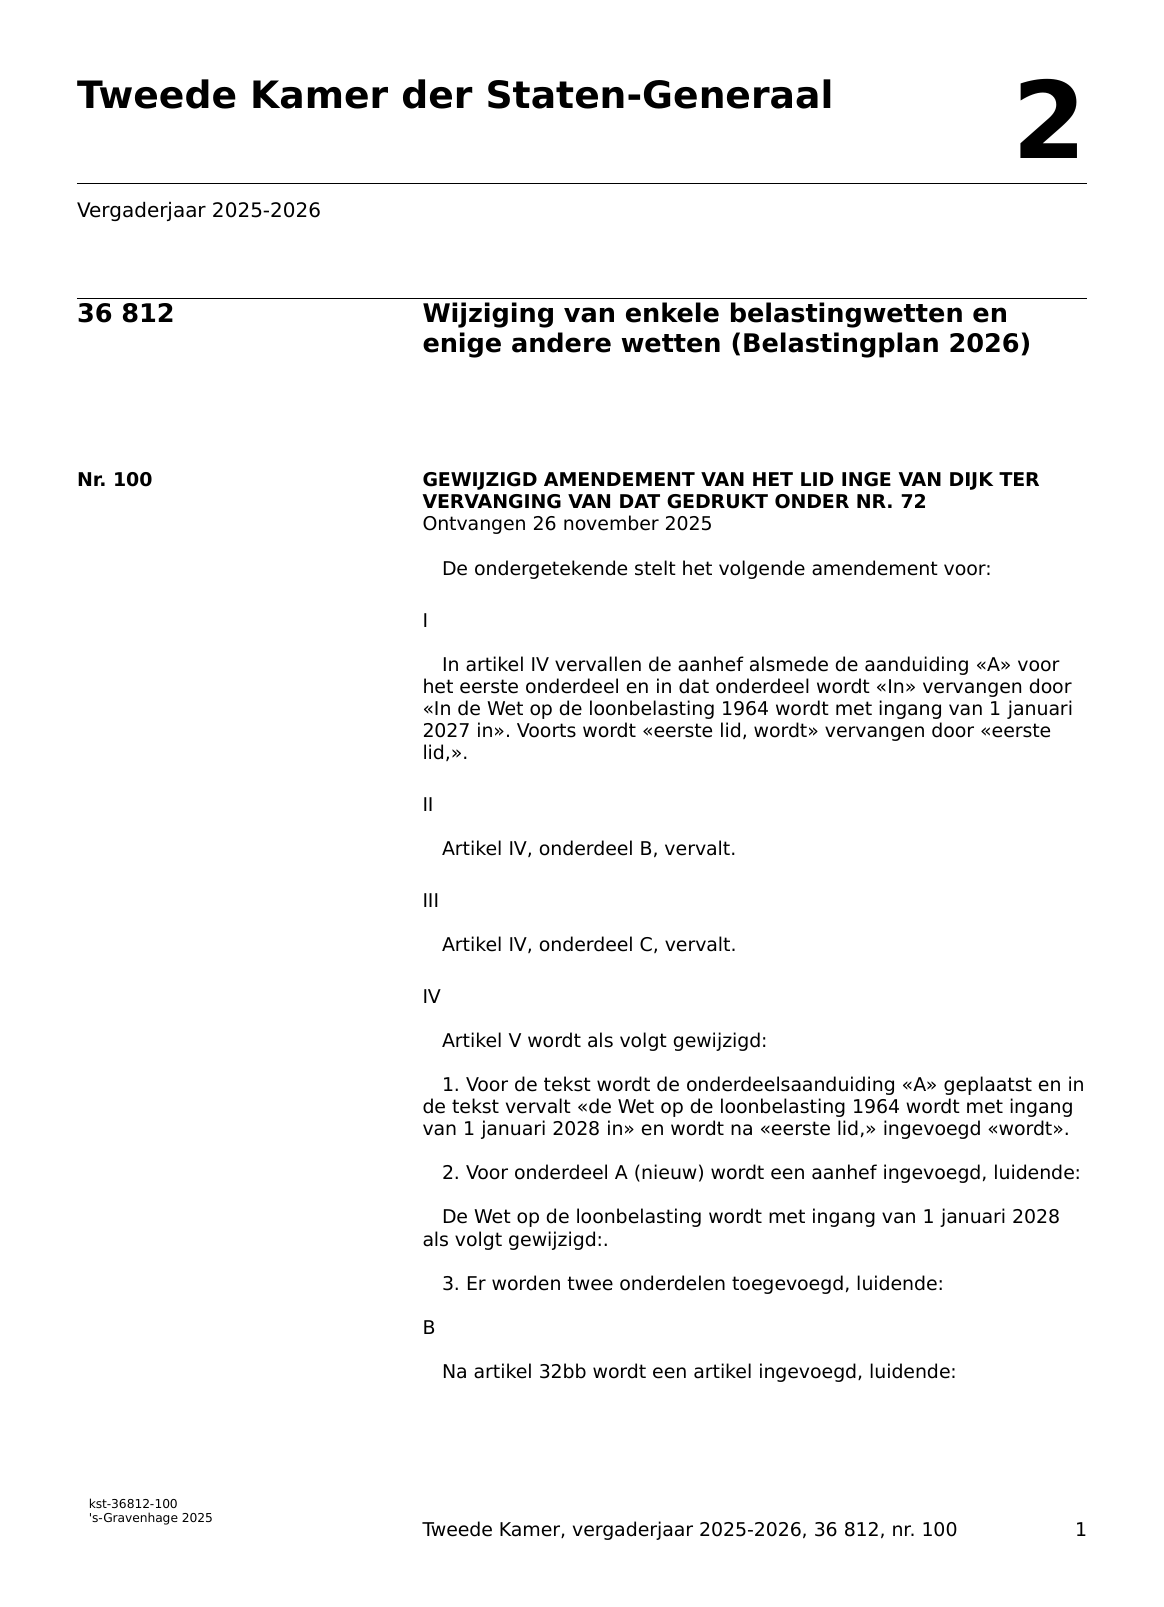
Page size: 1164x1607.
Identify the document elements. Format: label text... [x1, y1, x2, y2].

table_header 2 [886, 59, 1087, 183]
text Artikel V wordt als volgt gewijzigd: [422, 1030, 1087, 1052]
table_cell Vergaderjaar 2025-2026 [77, 184, 1087, 298]
text Na artikel 32bb wordt een artikel ingevoegd, luidende: [422, 1361, 1087, 1383]
text Artikel IV, onderdeel C, vervalt. [422, 934, 1087, 956]
table_header Tweede Kamer der Staten-Generaal [77, 59, 886, 183]
subtitle II [422, 793, 1087, 816]
text Artikel IV, onderdeel B, vervalt. [422, 838, 1087, 860]
text B [422, 1317, 1087, 1339]
text In artikel IV vervallen de aanhef alsmede de aanduiding «A» voor het eerste onderdeel en in dat onderdeel wordt «In» vervangen door «In de Wet op de loonbelasting 1964 wordt met ingang van 1 januari 2027 in». Voorts wordt «eerste lid, wordt» vervangen door «eerste lid,». [422, 654, 1087, 763]
subtitle I [422, 609, 1087, 631]
text De ondergetekende stelt het volgende amendement voor: [422, 557, 1087, 579]
text De Wet op de loonbelasting wordt met ingang van 1 januari 2028 als volgt gewijzigd:. [422, 1206, 1087, 1250]
subtitle IV [422, 986, 1087, 1008]
subtitle 36 812 Wijziging van enkele belastingwetten en enige andere wetten (Belastingplan 2026) [77, 299, 1087, 358]
text kst-36812-100 [88, 1497, 323, 1511]
text 1. Voor de tekst wordt de onderdeelsaanduiding «A» geplaatst en in de tekst vervalt «de Wet op de loonbelasting 1964 wordt met ingang van 1 januari 2028 in» en wordt na «eerste lid,» ingevoegd «wordt». [422, 1074, 1087, 1140]
subtitle III [422, 890, 1087, 912]
text 2. Voor onderdeel A (nieuw) wordt een aanhef ingevoegd, luidende: [422, 1162, 1087, 1184]
text 3. Er worden twee onderdelen toegevoegd, luidende: [422, 1273, 1087, 1294]
text Ontvangen 26 november 2025 [422, 513, 1087, 535]
text 's-Gravenhage 2025 [88, 1511, 323, 1525]
subtitle Nr. 100 GEWIJZIGD AMENDEMENT VAN HET LID INGE VAN DIJK TER VERVANGING VAN DAT GEDRUKT ONDER NR. 72 [77, 469, 1087, 513]
